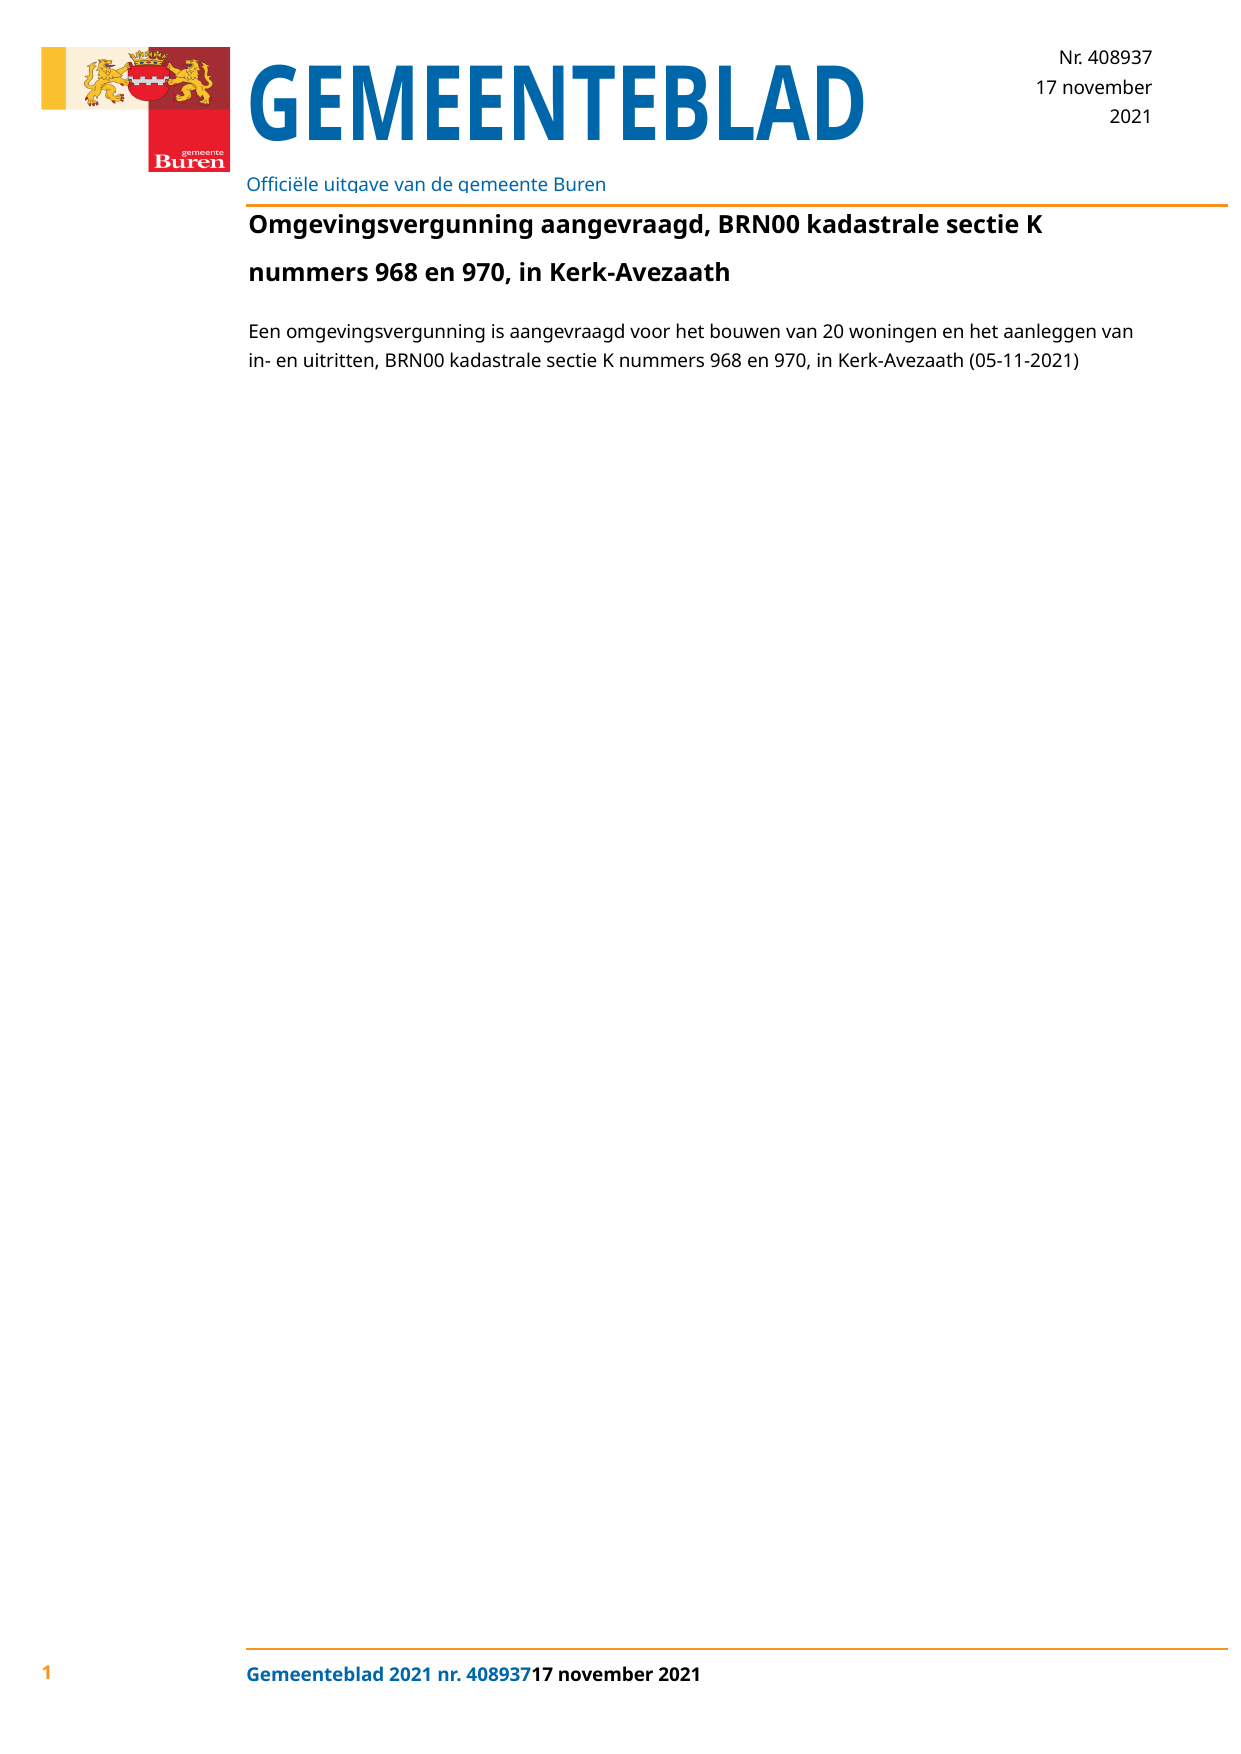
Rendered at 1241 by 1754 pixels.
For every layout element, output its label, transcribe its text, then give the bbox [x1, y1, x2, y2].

picture [41, 47, 231, 172]
text Omgevingsvergunning aangevraagd, BRN00 kadastrale sectie K nummers 968 en 970, in Kerk-Avezaath [248, 207, 1152, 288]
text Een omgevingsvergunning is aangevraagd voor het bouwen van 20 woningen en het aanleggen van in- en uitritten, BRN00 kadastrale sectie K nummers 968 en 970, in Kerk-Avezaath (05-11-2021) [248, 318, 1152, 373]
